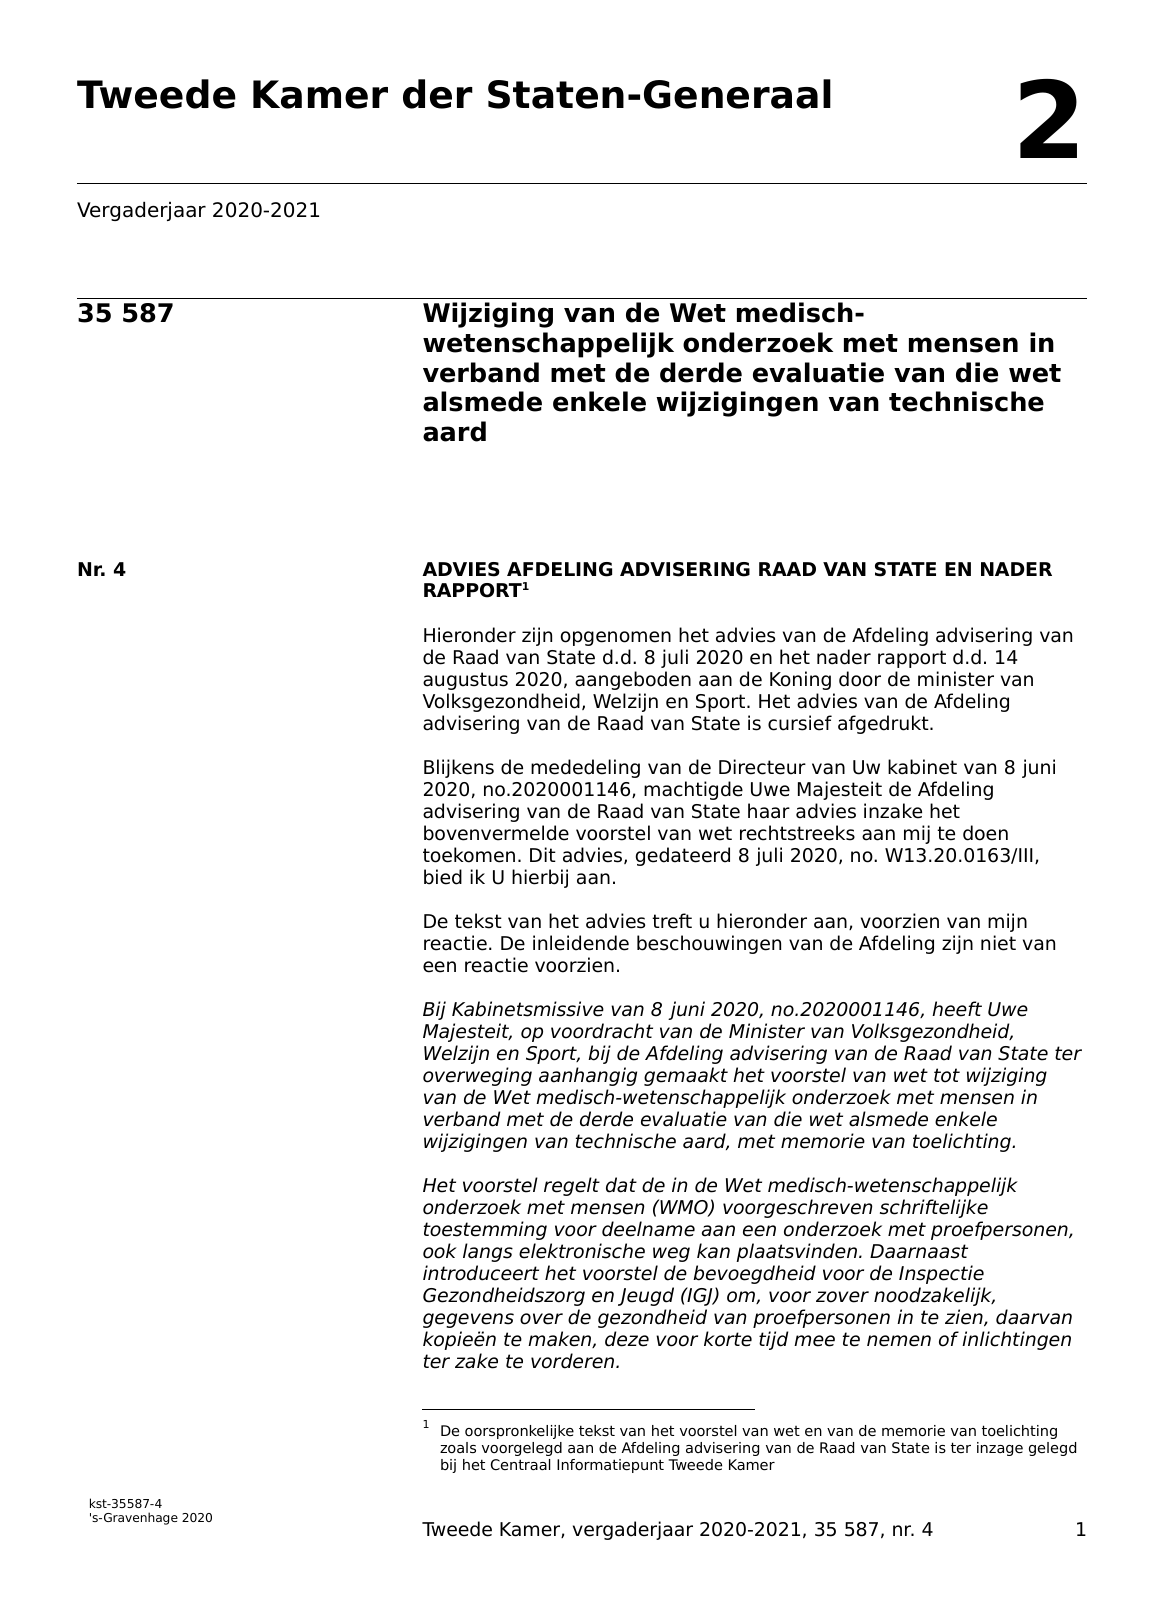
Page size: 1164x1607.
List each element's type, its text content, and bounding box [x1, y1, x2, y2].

text Bij Kabinetsmissive van 8 juni 2020, no.2020001146, heeft Uwe Majesteit, op voordracht van de Minister van Volksgezondheid, Welzijn en Sport, bij de Afdeling advisering van de Raad van State ter overweging aanhangig gemaakt het voorstel van wet tot wijziging van de Wet medisch-wetenschappelijk onderzoek met mensen in verband met de derde evaluatie van die wet alsmede enkele wijzigingen van technische aard, met memorie van toelichting. [422, 999, 1087, 1153]
text Blijkens de mededeling van de Directeur van Uw kabinet van 8 juni 2020, no.2020001146, machtigde Uwe Majesteit de Afdeling advisering van de Raad van State haar advies inzake het bovenvermelde voorstel van wet rechtstreeks aan mij te doen toekomen. Dit advies, gedateerd 8 juli 2020, no. W13.20.0163/III, bied ik U hierbij aan. [422, 757, 1087, 888]
text De tekst van het advies treft u hieronder aan, voorzien van mijn reactie. De inleidende beschouwingen van de Afdeling zijn niet van een reactie voorzien. [422, 911, 1087, 977]
subtitle Nr. 4 ADVIES AFDELING ADVISERING RAAD VAN STATE EN NADER RAPPORT [77, 558, 1087, 602]
text Het voorstel regelt dat de in de Wet medisch-wetenschappelijk onderzoek met mensen (WMO) voorgeschreven schriftelijke toestemming voor deelname aan een onderzoek met proefpersonen, ook langs elektronische weg kan plaatsvinden. Daarnaast introduceert het voorstel de bevoegdheid voor de Inspectie Gezondheidszorg en Jeugd (IGJ) om, voor zover noodzakelijk, gegevens over de gezondheid van proefpersonen in te zien, daarvan kopieën te maken, deze voor korte tijd mee te nemen of inlichtingen ter zake te vorderen. [422, 1175, 1087, 1373]
text 's-Gravenhage 2020 [88, 1511, 323, 1525]
table_header 2 [886, 59, 1087, 183]
table_header Tweede Kamer der Staten-Generaal [77, 59, 886, 183]
text Hieronder zijn opgenomen het advies van de Afdeling advisering van de Raad van State d.d. 8 juli 2020 en het nader rapport d.d. 14 augustus 2020, aangeboden aan de Koning door de minister van Volksgezondheid, Welzijn en Sport. Het advies van de Afdeling advisering van de Raad van State is cursief afgedrukt. [422, 624, 1087, 734]
table_cell Vergaderjaar 2020-2021 [77, 184, 1087, 298]
text kst-35587-4 [88, 1497, 323, 1511]
text De oorspronkelijke tekst van het voorstel van wet en van de memorie van toelichting zoals voorgelegd aan de Afdeling advisering van de Raad van State is ter inzage gelegd bij het Centraal Informatiepunt Tweede Kamer [422, 1418, 1087, 1474]
subtitle 35 587 Wijziging van de Wet medisch-wetenschappelijk onderzoek met mensen in verband met de derde evaluatie van die wet alsmede enkele wijzigingen van technische aard [77, 299, 1087, 447]
